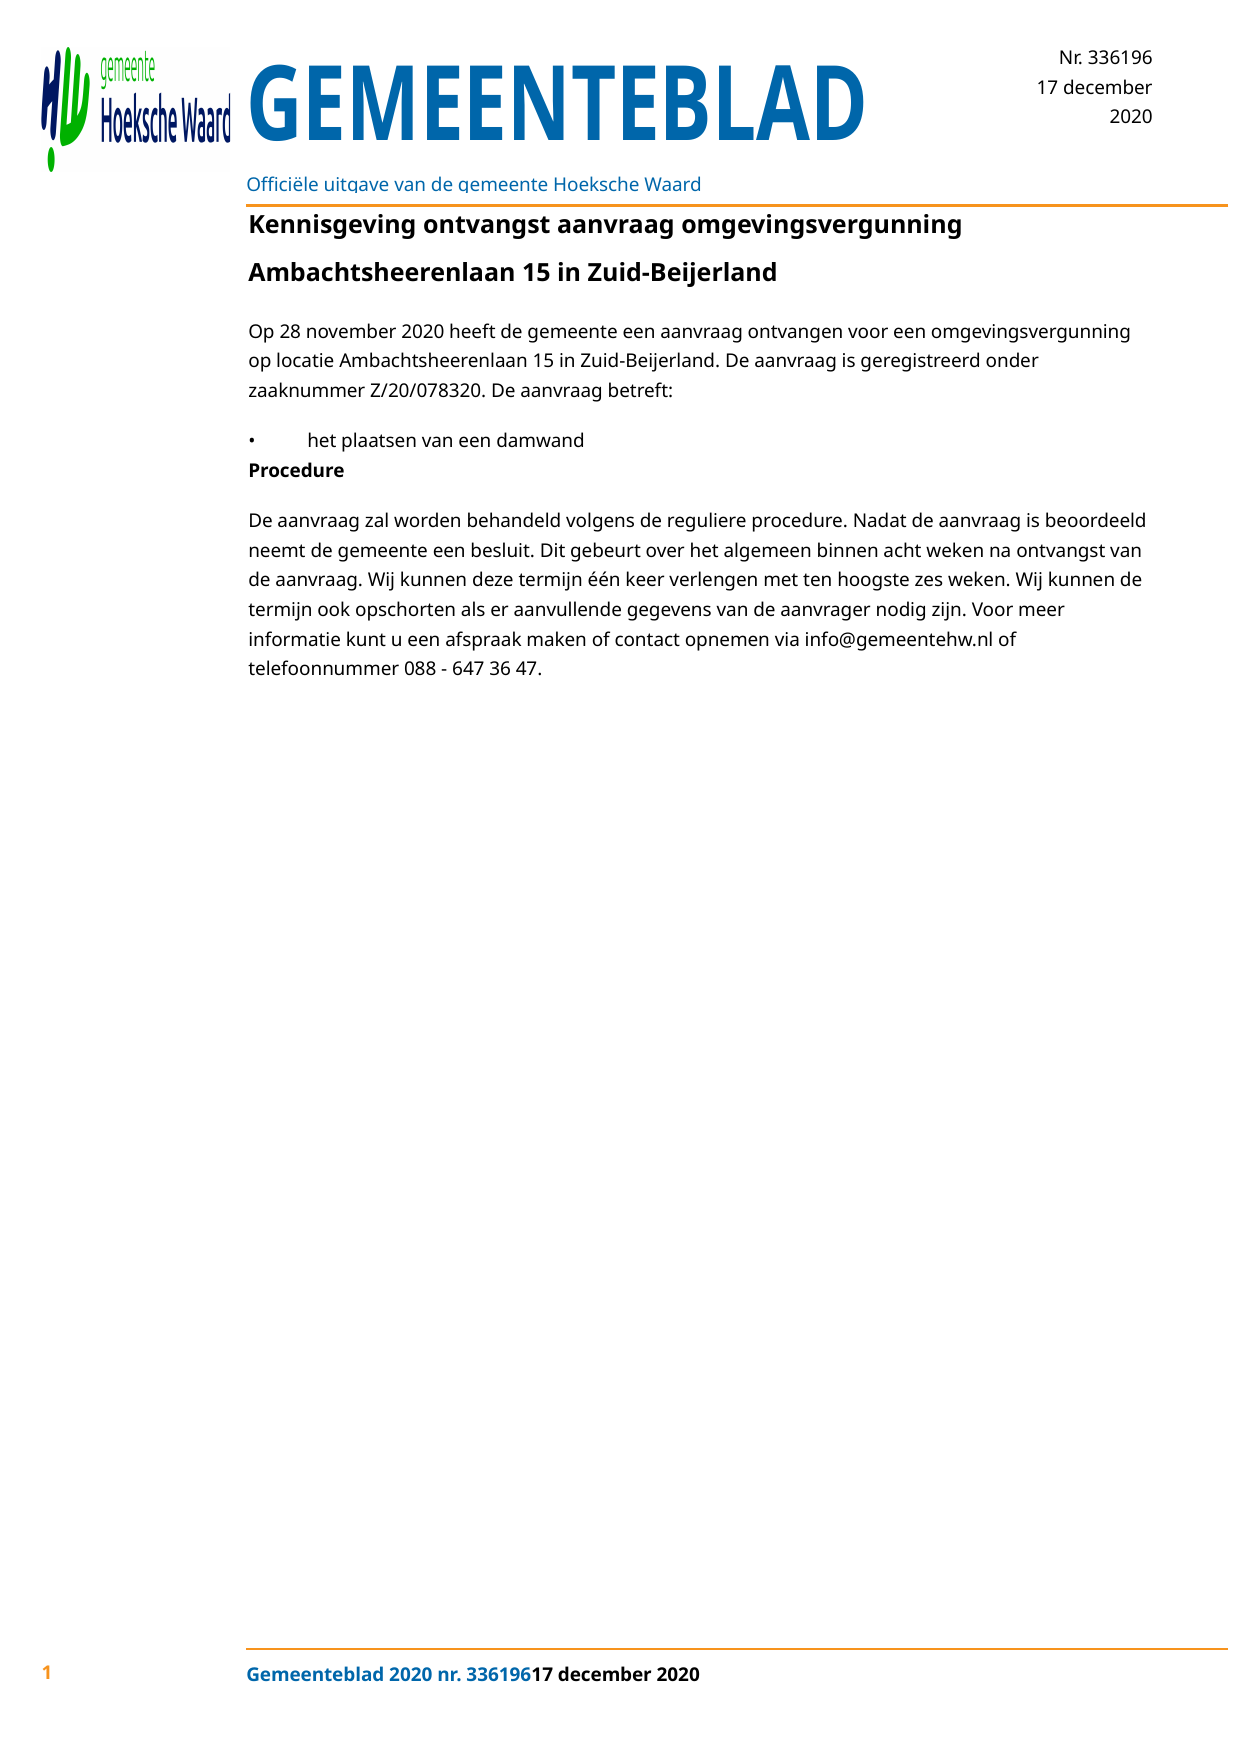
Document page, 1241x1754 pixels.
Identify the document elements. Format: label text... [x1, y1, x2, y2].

text Op 28 november 2020 heeft de gemeente een aanvraag ontvangen voor een omgevingsvergunning op locatie Ambachtsheerenlaan 15 in Zuid-Beijerland. De aanvraag is geregistreerd onder zaaknummer Z/20/078320. De aanvraag betreft: [248, 318, 1152, 403]
text Kennisgeving ontvangst aanvraag omgevingsvergunning Ambachtsheerenlaan 15 in Zuid-Beijerland [248, 207, 1152, 288]
picture [41, 47, 231, 172]
list het plaatsen van een damwand [248, 427, 1152, 453]
text Procedure [248, 457, 1152, 483]
text De aanvraag zal worden behandeld volgens de reguliere procedure. Nadat de aanvraag is beoordeeld neemt de gemeente een besluit. Dit gebeurt over het algemeen binnen acht weken na ontvangst van de aanvraag. Wij kunnen deze termijn één keer verlengen met ten hoogste zes weken. Wij kunnen de termijn ook opschorten als er aanvullende gegevens van de aanvrager nodig zijn. Voor meer informatie kunt u een afspraak maken of contact opnemen via info@gemeentehw.nl of telefoonnummer 088 - 647 36 47. [248, 507, 1152, 681]
